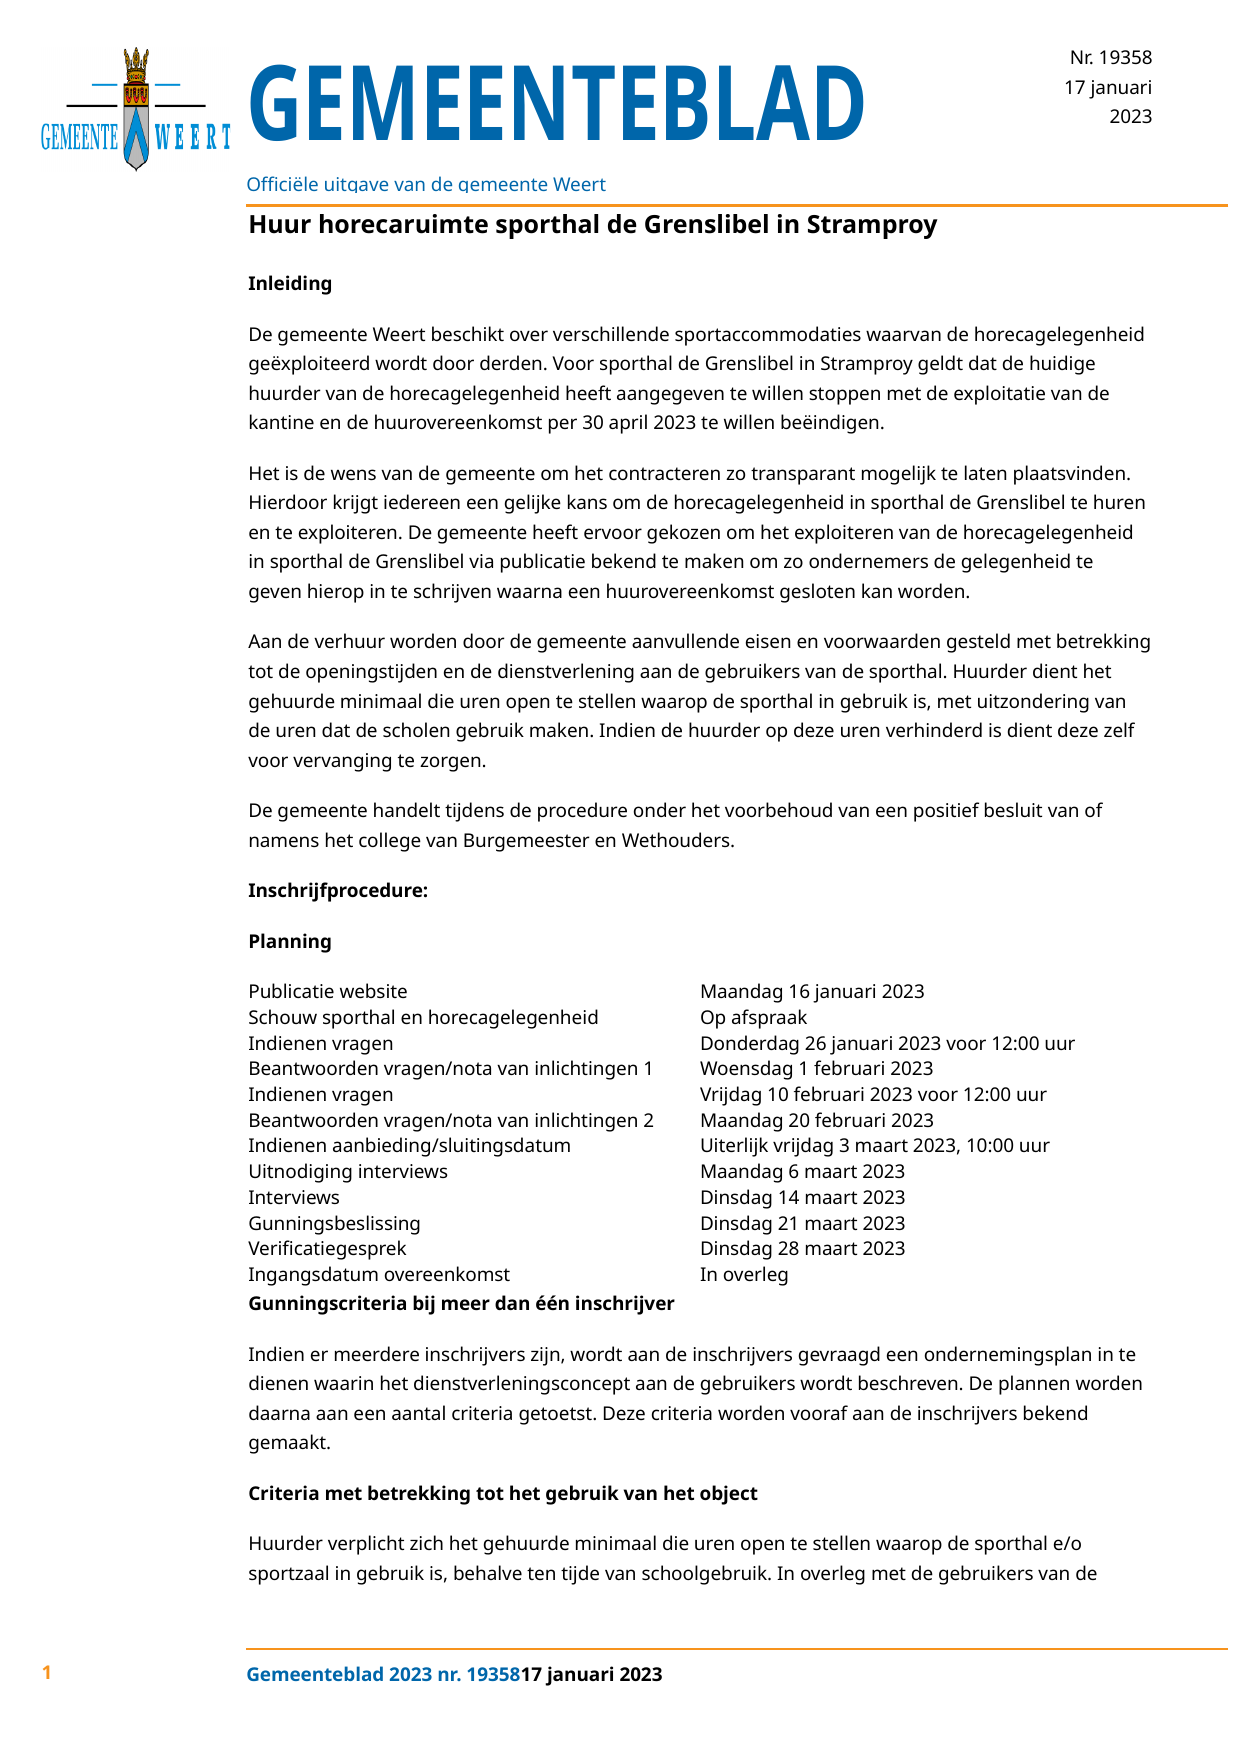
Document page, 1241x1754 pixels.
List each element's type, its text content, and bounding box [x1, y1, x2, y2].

table_cell Dinsdag 28 maart 2023 [700, 1236, 1152, 1261]
text De gemeente handelt tijdens de procedure onder het voorbehoud van een positief besluit van of namens het college van Burgemeester en Wethouders. [248, 797, 1152, 853]
table_cell Verificatiegesprek [248, 1236, 700, 1261]
table_cell Donderdag 26 januari 2023 voor 12:00 uur [700, 1030, 1152, 1056]
table_cell Indienen vragen [248, 1081, 700, 1107]
table_cell Indienen vragen [248, 1030, 700, 1056]
text Aan de verhuur worden door de gemeente aanvullende eisen en voorwaarden gesteld met betrekking tot de openingstijden en de dienstverlening aan de gebruikers van de sporthal. Huurder dient het gehuurde minimaal die uren open te stellen waarop de sporthal in gebruik is, met uitzondering van de uren dat de scholen gebruik maken. Indien de huurder op deze uren verhinderd is dient deze zelf voor vervanging te zorgen. [248, 629, 1152, 773]
text Huur horecaruimte sporthal de Grenslibel in Stramproy [248, 207, 1152, 241]
table_cell Maandag 20 februari 2023 [700, 1107, 1152, 1133]
table_cell Interviews [248, 1184, 700, 1210]
table_cell Indienen aanbieding/sluitingsdatum [248, 1133, 700, 1158]
text Huurder verplicht zich het gehuurde minimaal die uren open te stellen waarop de sporthal e/o sportzaal in gebruik is, behalve ten tijde van schoolgebruik. In overleg met de gebruikers van de [248, 1530, 1152, 1586]
text Planning [248, 928, 1152, 953]
table_cell Uiterlijk vrijdag 3 maart 2023, 10:00 uur [700, 1133, 1152, 1158]
table_cell Gunningsbeslissing [248, 1210, 700, 1236]
table_cell Dinsdag 21 maart 2023 [700, 1210, 1152, 1236]
text Gunningscriteria bij meer dan één inschrijver [248, 1290, 1152, 1316]
table_cell Maandag 6 maart 2023 [700, 1159, 1152, 1184]
table_cell Ingangsdatum overeenkomst [248, 1261, 700, 1287]
text Criteria met betrekking tot het gebruik van het object [248, 1480, 1152, 1506]
table_header Publicatie website [248, 978, 700, 1004]
table_cell Beantwoorden vragen/nota van inlichtingen 2 [248, 1107, 700, 1133]
table_cell Beantwoorden vragen/nota van inlichtingen 1 [248, 1056, 700, 1081]
text Het is de wens van de gemeente om het contracteren zo transparant mogelijk te laten plaatsvinden. Hierdoor krijgt iedereen een gelijke kans om de horecagelegenheid in sporthal de Grenslibel te huren en te exploiteren. De gemeente heeft ervoor gekozen om het exploiteren van de horecagelegenheid in sporthal de Grenslibel via publicatie bekend te maken om zo ondernemers de gelegenheid te geven hierop in te schrijven waarna een huurovereenkomst gesloten kan worden. [248, 460, 1152, 604]
text Inschrijfprocedure: [248, 877, 1152, 903]
table_cell Woensdag 1 februari 2023 [700, 1056, 1152, 1081]
table_cell Dinsdag 14 maart 2023 [700, 1184, 1152, 1210]
table_cell Uitnodiging interviews [248, 1159, 700, 1184]
text Inleiding [248, 270, 1152, 296]
table_cell Schouw sporthal en horecagelegenheid [248, 1004, 700, 1030]
table_cell Op afspraak [700, 1004, 1152, 1030]
table_cell In overleg [700, 1261, 1152, 1287]
table_header Maandag 16 januari 2023 [700, 978, 1152, 1004]
picture [41, 47, 231, 172]
table_cell Vrijdag 10 februari 2023 voor 12:00 uur [700, 1081, 1152, 1107]
text Indien er meerdere inschrijvers zijn, wordt aan de inschrijvers gevraagd een ondernemingsplan in te dienen waarin het dienstverleningsconcept aan de gebruikers wordt beschreven. De plannen worden daarna aan een aantal criteria getoetst. Deze criteria worden vooraf aan de inschrijvers bekend gemaakt. [248, 1341, 1152, 1455]
text De gemeente Weert beschikt over verschillende sportaccommodaties waarvan de horecagelegenheid geëxploiteerd wordt door derden. Voor sporthal de Grenslibel in Stramproy geldt dat de huidige huurder van de horecagelegenheid heeft aangegeven te willen stoppen met de exploitatie van de kantine en de huurovereenkomst per 30 april 2023 te willen beëindigen. [248, 321, 1152, 435]
